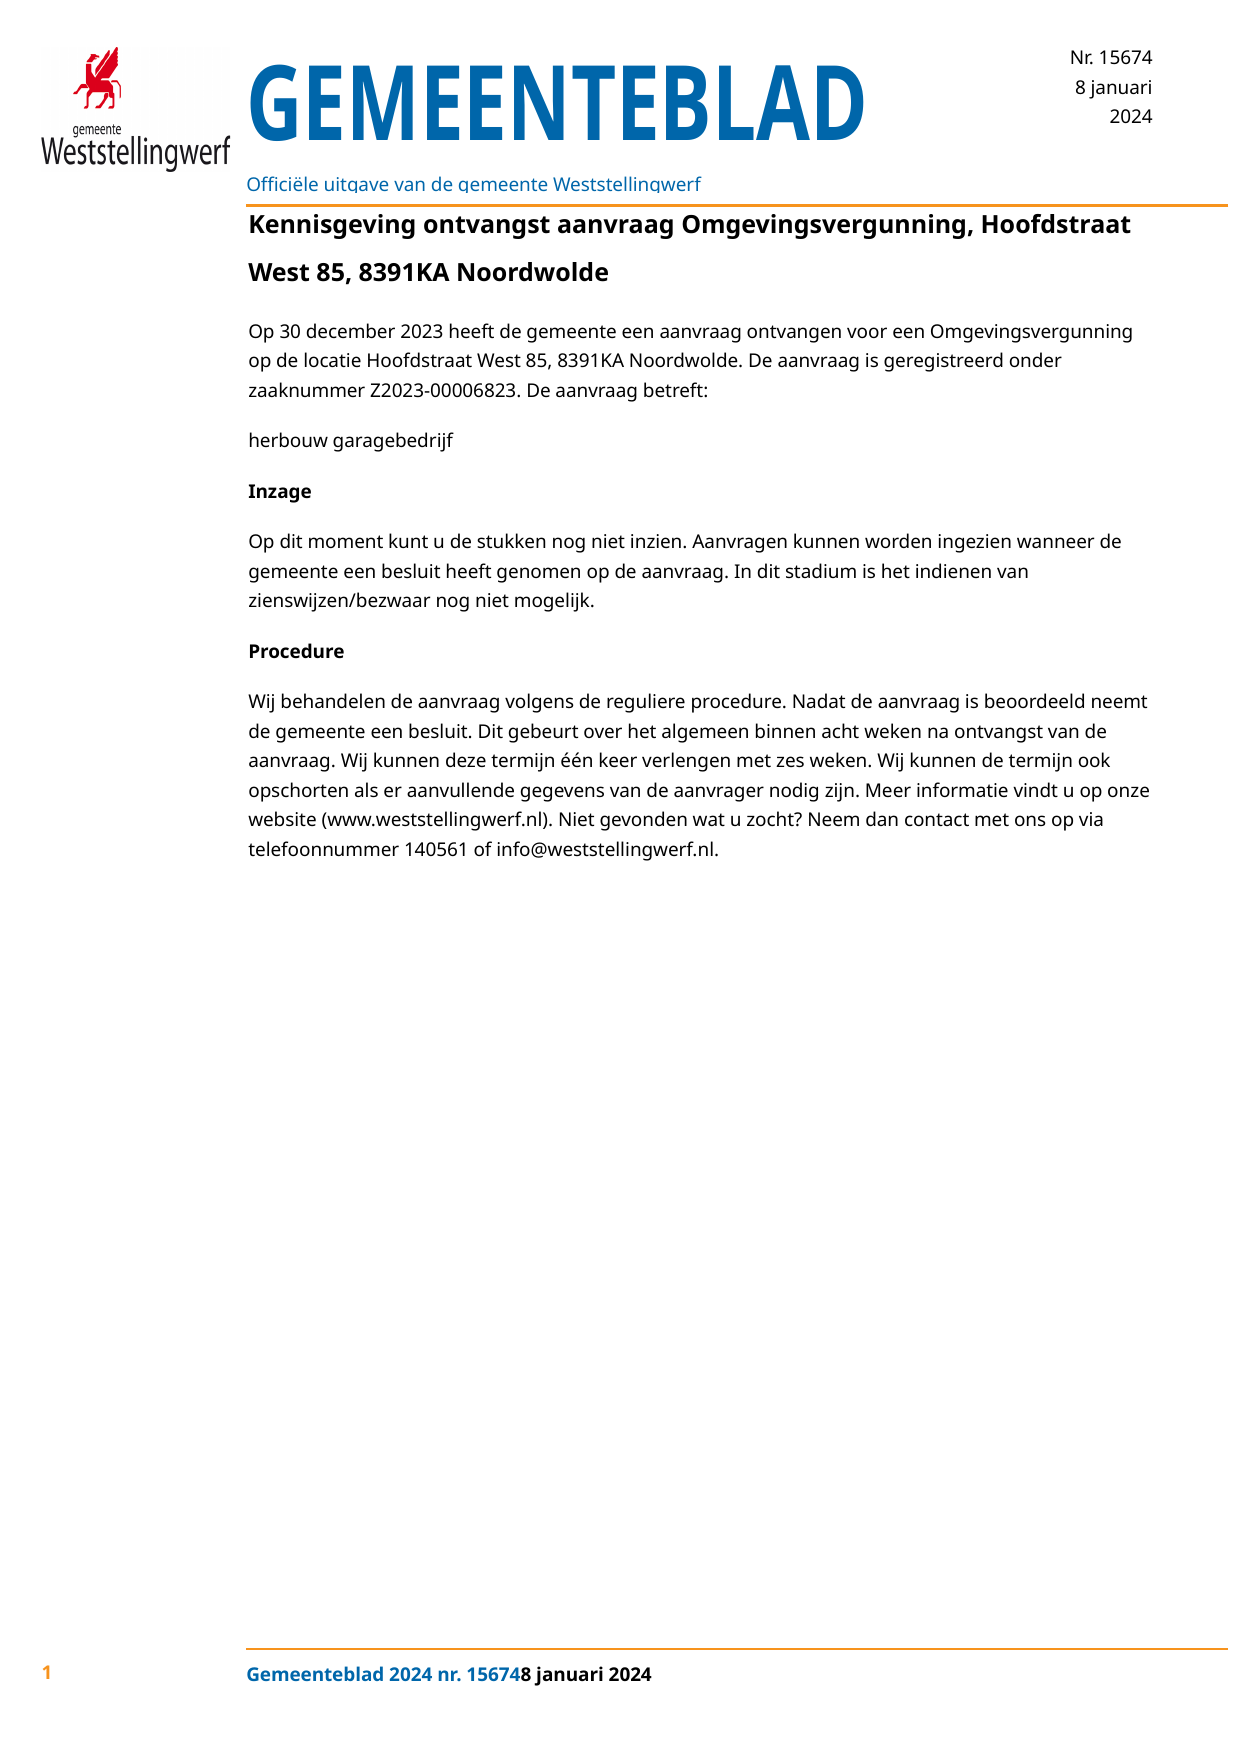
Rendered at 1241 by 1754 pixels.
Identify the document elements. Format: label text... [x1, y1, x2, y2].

text Wij behandelen de aanvraag volgens de reguliere procedure. Nadat de aanvraag is beoordeeld neemt de gemeente een besluit. Dit gebeurt over het algemeen binnen acht weken na ontvangst van de aanvraag. Wij kunnen deze termijn één keer verlengen met zes weken. Wij kunnen de termijn ook opschorten als er aanvullende gegevens van de aanvrager nodig zijn. Meer informatie vindt u op onze website (www.weststellingwerf.nl). Niet gevonden wat u zocht? Neem dan contact met ons op via telefoonnummer 140561 of info@weststellingwerf.nl. [248, 688, 1152, 862]
text herbouw garagebedrijf [248, 427, 1152, 453]
text Op 30 december 2023 heeft de gemeente een aanvraag ontvangen voor een Omgevingsvergunning op de locatie Hoofdstraat West 85, 8391KA Noordwolde. De aanvraag is geregistreerd onder zaaknummer Z2023-00006823. De aanvraag betreft: [248, 318, 1152, 403]
picture [41, 47, 231, 172]
text Inzage [248, 478, 1152, 504]
text Op dit moment kunt u de stukken nog niet inzien. Aanvragen kunnen worden ingezien wanneer de gemeente een besluit heeft genomen op de aanvraag. In dit stadium is het indienen van zienswijzen/bezwaar nog niet mogelijk. [248, 528, 1152, 613]
text Kennisgeving ontvangst aanvraag Omgevingsvergunning, Hoofdstraat West 85, 8391KA Noordwolde [248, 207, 1152, 288]
text Procedure [248, 638, 1152, 664]
